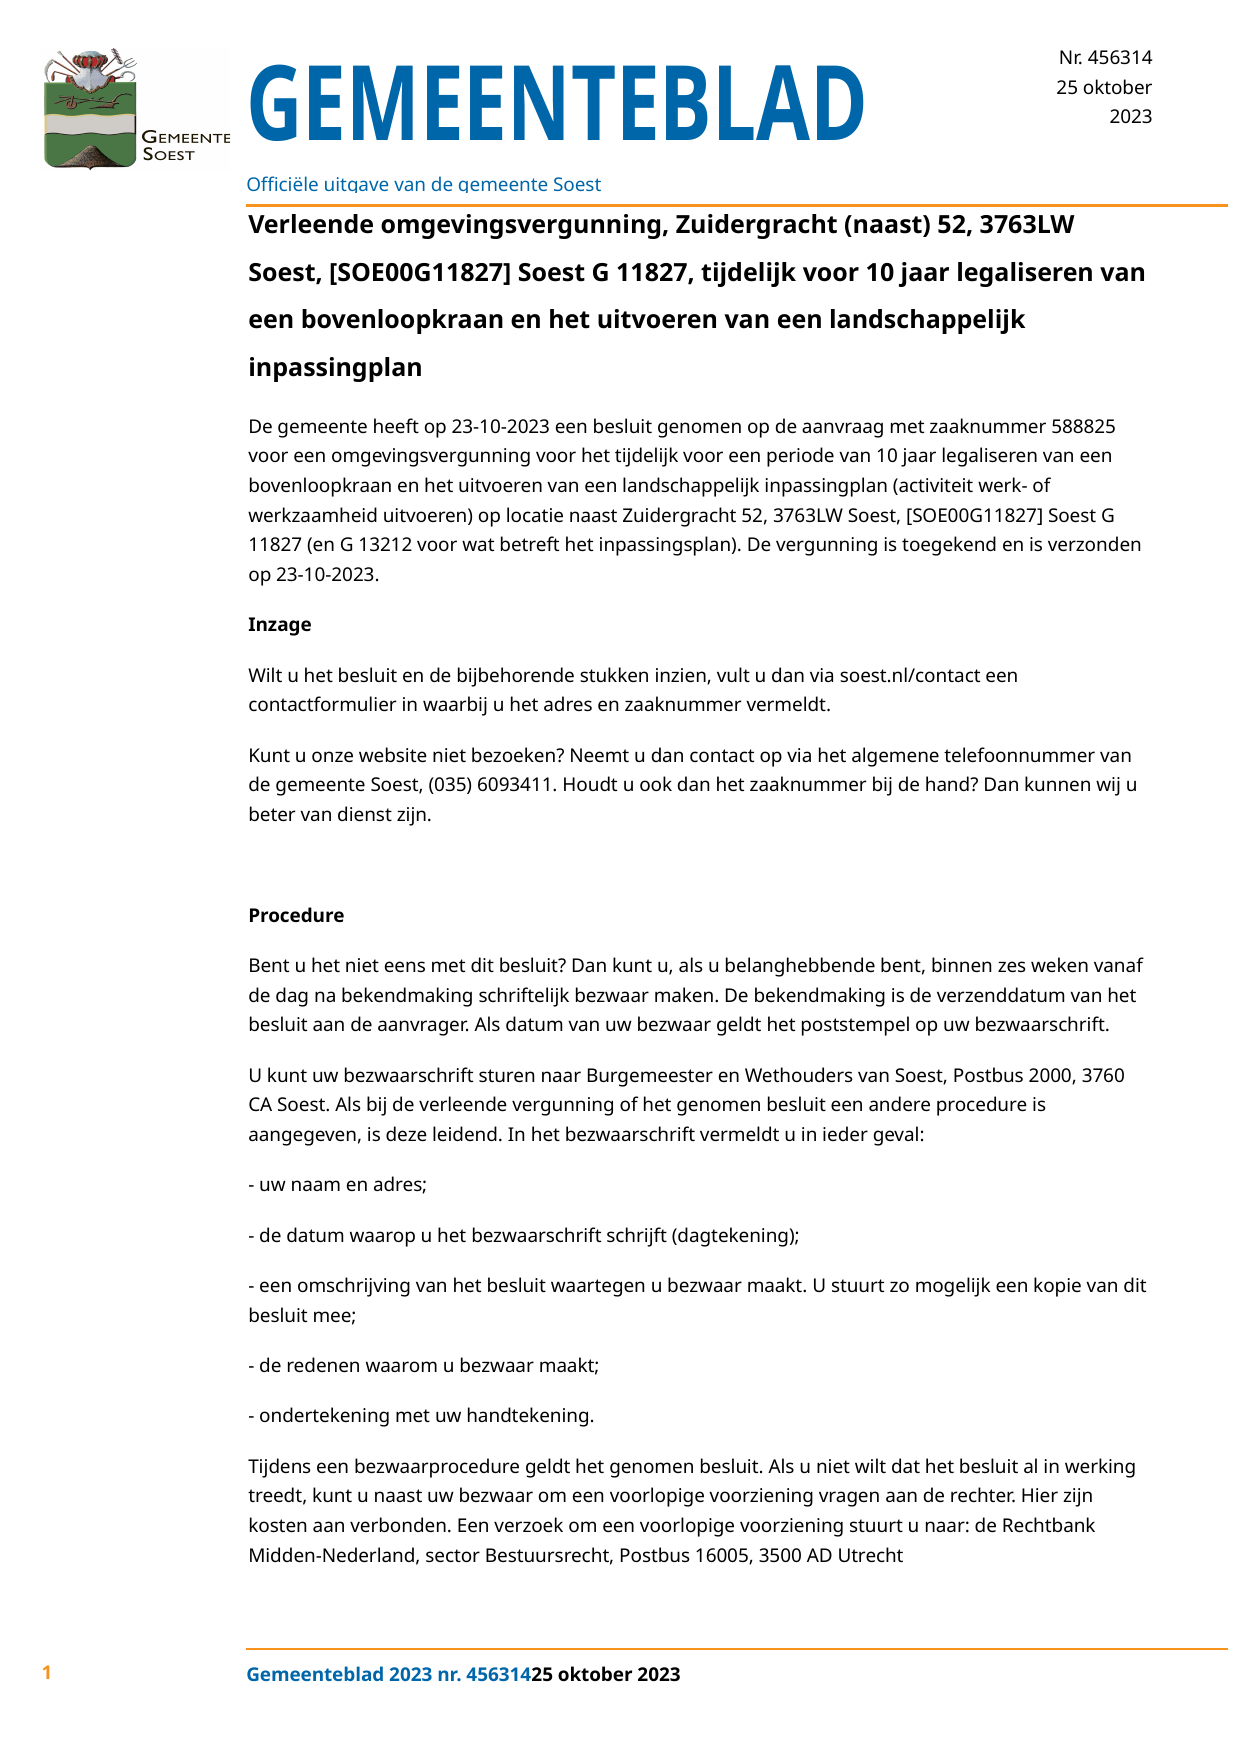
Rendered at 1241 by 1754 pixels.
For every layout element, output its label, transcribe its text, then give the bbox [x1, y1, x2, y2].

text Kunt u onze website niet bezoeken? Neemt u dan contact op via het algemene telefoonnummer van de gemeente Soest, (035) 6093411. Houdt u ook dan het zaaknummer bij de hand? Dan kunnen wij u beter van dienst zijn. [248, 742, 1152, 827]
picture [41, 47, 231, 172]
text Verleende omgevingsvergunning, Zuidergracht (naast) 52, 3763LW Soest, [SOE00G11827] Soest G 11827, tijdelijk voor 10 jaar legaliseren van een bovenloopkraan en het uitvoeren van een landschappelijk inpassingplan [248, 207, 1152, 384]
text Tijdens een bezwaarprocedure geldt het genomen besluit. Als u niet wilt dat het besluit al in werking treedt, kunt u naast uw bezwaar om een voorlopige voorziening vragen aan de rechter. Hier zijn kosten aan verbonden. Een verzoek om een voorlopige voorziening stuurt u naar: de Rechtbank Midden-Nederland, sector Bestuursrecht, Postbus 16005, 3500 AD Utrecht [248, 1453, 1152, 1568]
text U kunt uw bezwaarschrift sturen naar Burgemeester en Wethouders van Soest, Postbus 2000, 3760 CA Soest. Als bij de verleende vergunning of het genomen besluit een andere procedure is aangegeven, is deze leidend. In het bezwaarschrift vermeldt u in ieder geval: [248, 1062, 1152, 1147]
text Wilt u het besluit en de bijbehorende stukken inzien, vult u dan via soest.nl/contact een contactformulier in waarbij u het adres en zaaknummer vermeldt. [248, 662, 1152, 717]
text - uw naam en adres; [248, 1171, 1152, 1197]
text De gemeente heeft op 23-10-2023 een besluit genomen op de aanvraag met zaaknummer 588825 voor een omgevingsvergunning voor het tijdelijk voor een periode van 10 jaar legaliseren van een bovenloopkraan en het uitvoeren van een landschappelijk inpassingplan (activiteit werk- of werkzaamheid uitvoeren) op locatie naast Zuidergracht 52, 3763LW Soest, [SOE00G11827] Soest G 11827 (en G 13212 voor wat betreft het inpassingsplan). De vergunning is toegekend en is verzonden op 23-10-2023. [248, 413, 1152, 587]
text - ondertekening met uw handtekening. [248, 1403, 1152, 1428]
text - een omschrijving van het besluit waartegen u bezwaar maakt. U stuurt zo mogelijk een kopie van dit besluit mee; [248, 1272, 1152, 1328]
text - de redenen waarom u bezwaar maakt; [248, 1352, 1152, 1378]
text Procedure [248, 902, 1152, 928]
text Inzage [248, 611, 1152, 637]
text Bent u het niet eens met dit besluit? Dan kunt u, als u belanghebbende bent, binnen zes weken vanaf de dag na bekendmaking schriftelijk bezwaar maken. De bekendmaking is de verzenddatum van het besluit aan de aanvrager. Als datum van uw bezwaar geldt het poststempel op uw bezwaarschrift. [248, 952, 1152, 1037]
text - de datum waarop u het bezwaarschrift schrijft (dagtekening); [248, 1222, 1152, 1248]
